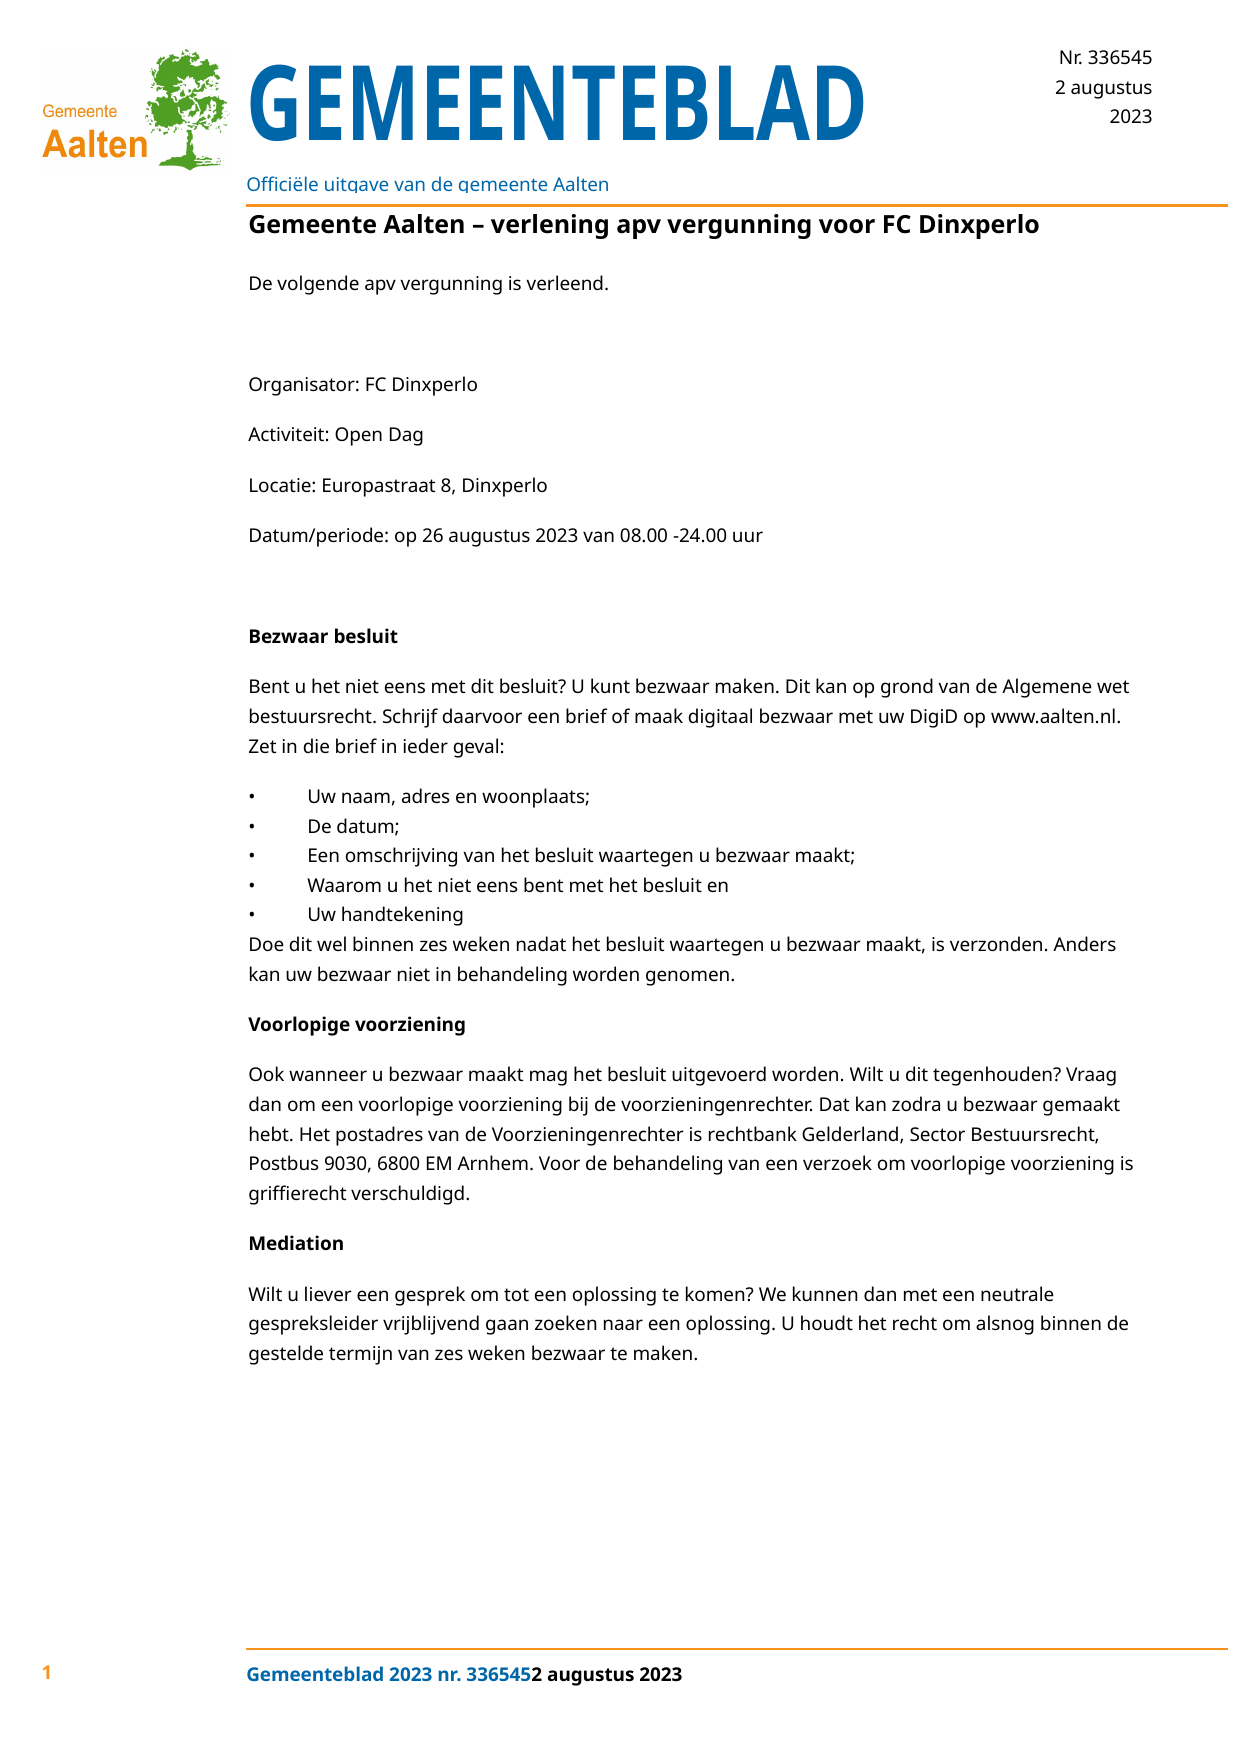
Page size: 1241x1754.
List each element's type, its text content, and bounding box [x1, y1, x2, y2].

text Mediation [248, 1230, 1152, 1256]
text Organisator: FC Dinxperlo [248, 371, 1152, 397]
list Uw naam, adres en woonplaats; [248, 783, 1152, 809]
text Voorlopige voorziening [248, 1011, 1152, 1037]
text Activiteit: Open Dag [248, 422, 1152, 447]
list Uw handtekening [248, 902, 1152, 927]
text Locatie: Europastraat 8, Dinxperlo [248, 472, 1152, 498]
text Bent u het niet eens met dit besluit? U kunt bezwaar maken. Dit kan op grond van de Algemene wet bestuursrecht. Schrijf daarvoor een brief of maak digitaal bezwaar met uw DigiD op www.aalten.nl. Zet in die brief in ieder geval: [248, 674, 1152, 758]
picture [41, 47, 231, 172]
text Bezwaar besluit [248, 623, 1152, 649]
text Wilt u liever een gesprek om tot een oplossing te komen? We kunnen dan met een neutrale gespreksleider vrijblijvend gaan zoeken naar een oplossing. U houdt het recht om alsnog binnen de gestelde termijn van zes weken bezwaar te maken. [248, 1281, 1152, 1366]
text Gemeente Aalten – verlening apv vergunning voor FC Dinxperlo [248, 207, 1152, 241]
list Een omschrijving van het besluit waartegen u bezwaar maakt; [248, 842, 1152, 868]
text Ook wanneer u bezwaar maakt mag het besluit uitgevoerd worden. Wilt u dit tegenhouden? Vraag dan om een voorlopige voorziening bij de voorzieningenrechter. Dat kan zodra u bezwaar gemaakt hebt. Het postadres van de Voorzieningenrechter is rechtbank Gelderland, Sector Bestuursrecht, Postbus 9030, 6800 EM Arnhem. Voor de behandeling van een verzoek om voorlopige voorziening is griffierecht verschuldigd. [248, 1062, 1152, 1206]
text Doe dit wel binnen zes weken nadat het besluit waartegen u bezwaar maakt, is verzonden. Anders kan uw bezwaar niet in behandeling worden genomen. [248, 931, 1152, 986]
list De datum; [248, 813, 1152, 838]
text Datum/periode: op 26 augustus 2023 van 08.00 -24.00 uur [248, 522, 1152, 548]
text De volgende apv vergunning is verleend. [248, 270, 1152, 296]
list Waarom u het niet eens bent met het besluit en [248, 872, 1152, 898]
